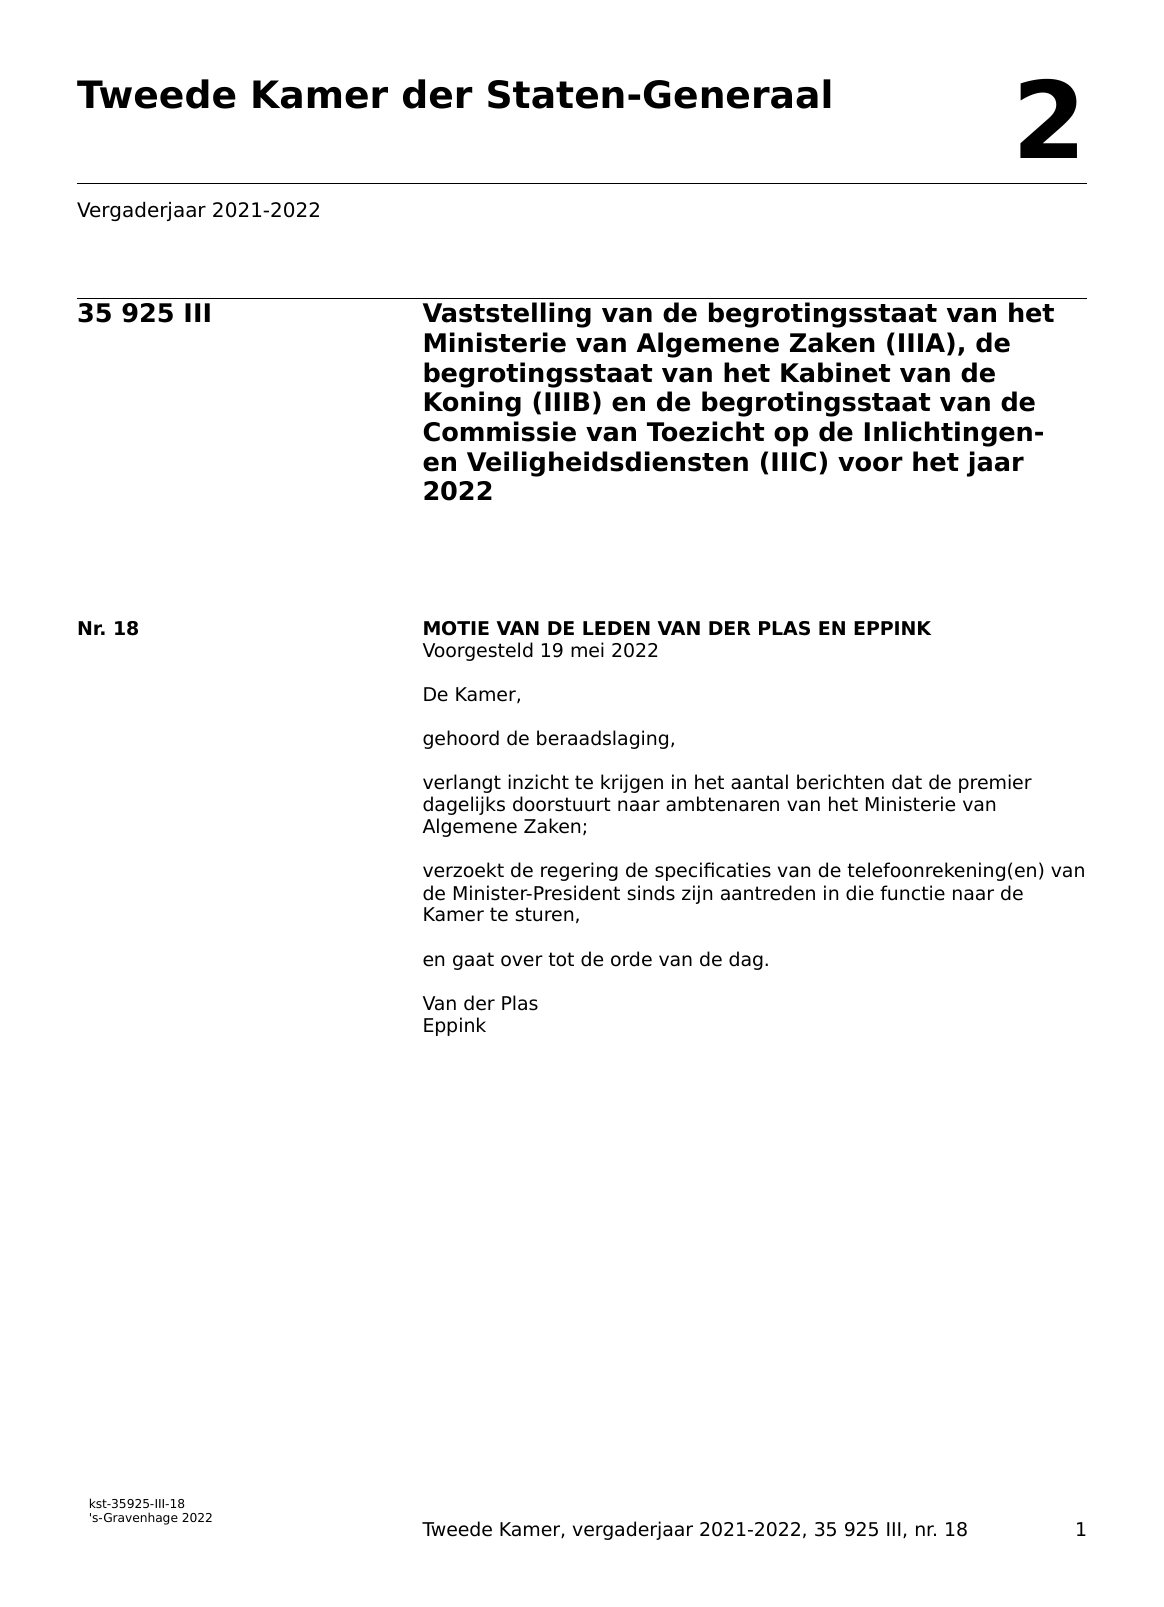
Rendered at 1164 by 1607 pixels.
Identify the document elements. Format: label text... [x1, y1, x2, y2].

subtitle Nr. 18 MOTIE VAN DE LEDEN VAN DER PLAS EN EPPINK [77, 618, 1087, 640]
table_cell Vergaderjaar 2021-2022 [77, 184, 1087, 298]
text verzoekt de regering de specificaties van de telefoonrekening(en) van de Minister-President sinds zijn aantreden in die functie naar de Kamer te sturen, [422, 860, 1087, 926]
text 's-Gravenhage 2022 [88, 1511, 323, 1525]
text gehoord de beraadslaging, [422, 728, 1087, 750]
text De Kamer, [422, 684, 1087, 706]
subtitle 35 925 III Vaststelling van de begrotingsstaat van het Ministerie van Algemene Zaken (IIIA), de begrotingsstaat van het Kabinet van de Koning (IIIB) en de begrotingsstaat van de Commissie van Toezicht op de Inlichtingen- en Veiligheidsdiensten (IIIC) voor het jaar 2022 [77, 299, 1087, 507]
text en gaat over tot de orde van de dag. [422, 948, 1087, 971]
text Voorgesteld 19 mei 2022 [422, 640, 1087, 662]
table_header Tweede Kamer der Staten-Generaal [77, 59, 886, 183]
text Eppink [422, 1015, 1087, 1037]
text Van der Plas [422, 993, 1087, 1015]
table_header 2 [886, 59, 1087, 183]
text verlangt inzicht te krijgen in het aantal berichten dat de premier dagelijks doorstuurt naar ambtenaren van het Ministerie van Algemene Zaken; [422, 772, 1087, 838]
text kst-35925-III-18 [88, 1497, 323, 1511]
